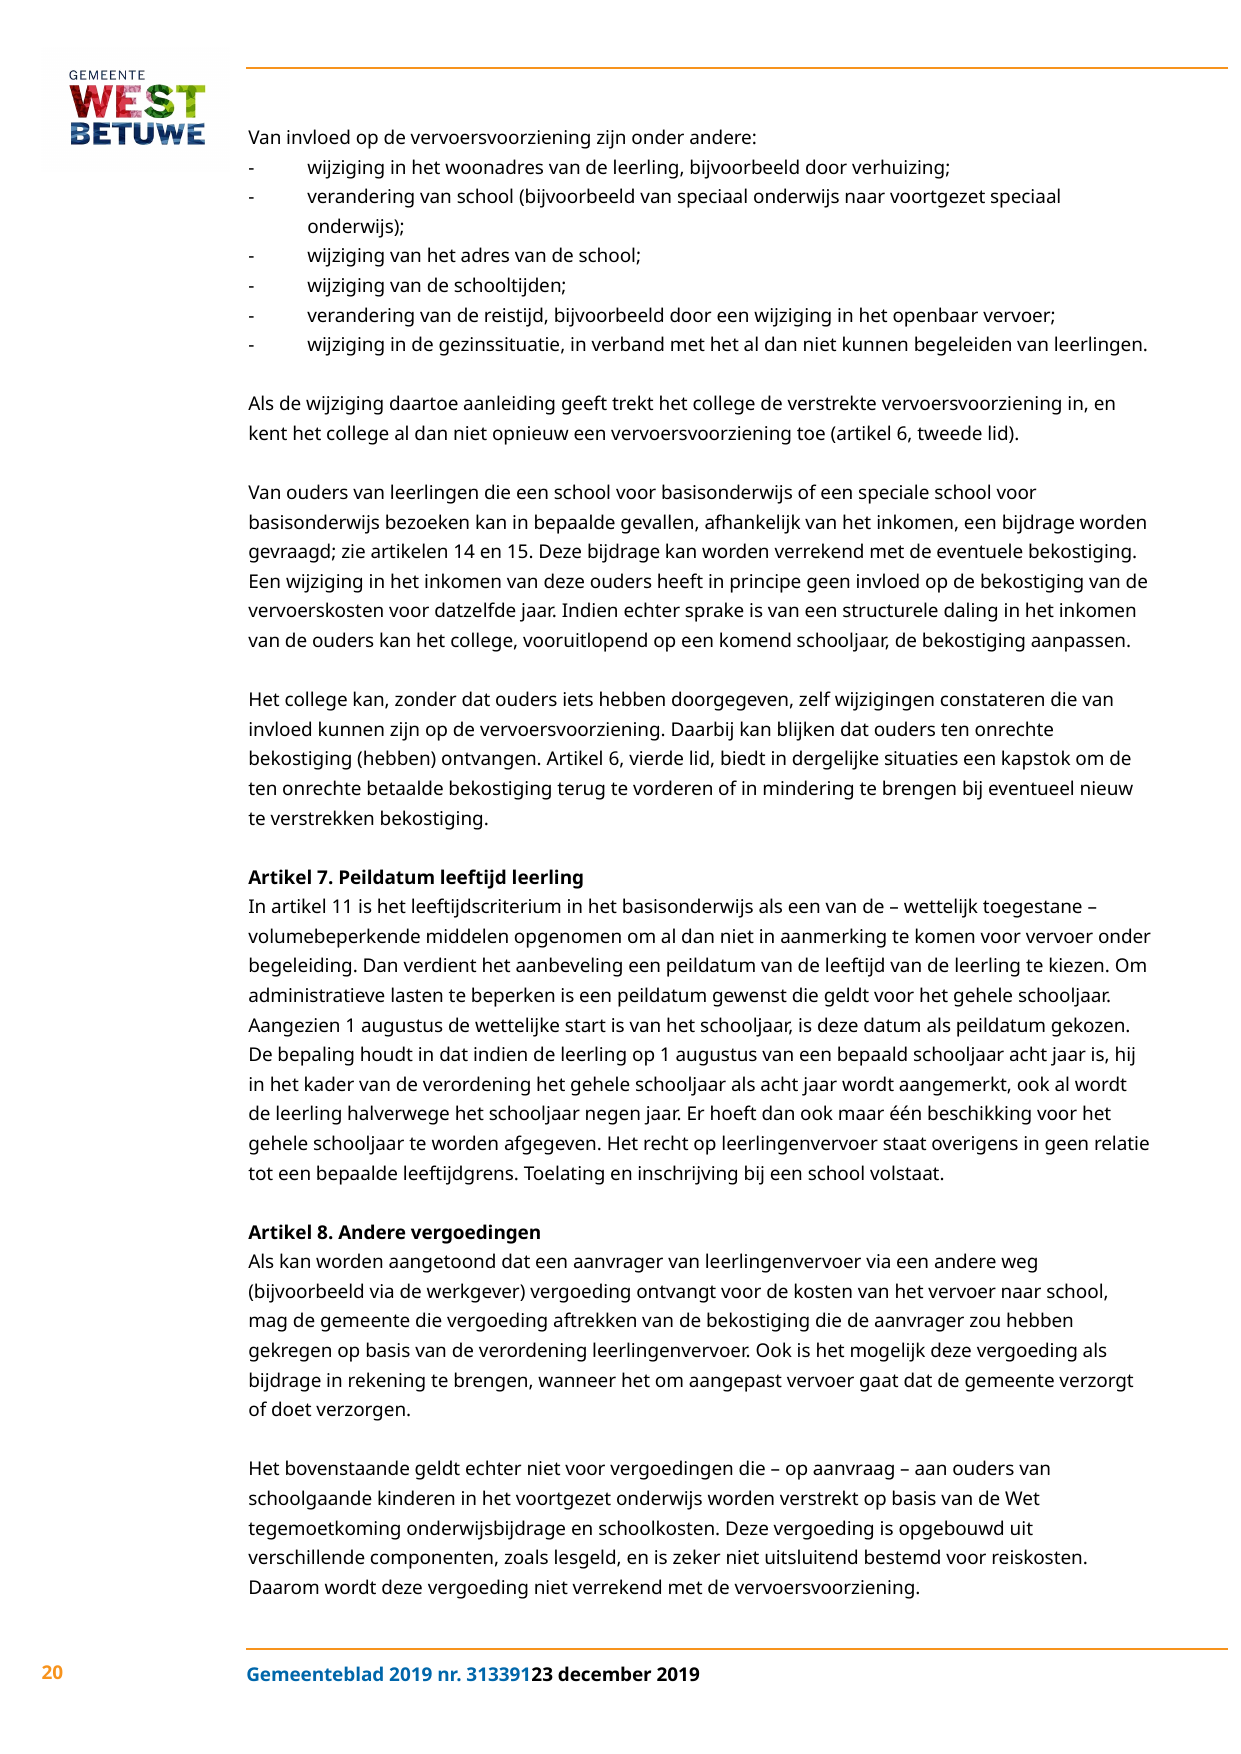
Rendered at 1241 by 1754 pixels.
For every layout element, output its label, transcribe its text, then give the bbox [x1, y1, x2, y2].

text Het bovenstaande geldt echter niet voor vergoedingen die – op aanvraag – aan ouders van schoolgaande kinderen in het voortgezet onderwijs worden verstrekt op basis van de Wet tegemoetkoming onderwijsbijdrage en schoolkosten. Deze vergoeding is opgebouwd uit verschillende componenten, zoals lesgeld, en is zeker niet uitsluitend bestemd voor reiskosten. Daarom wordt deze vergoeding niet verrekend met de vervoersvoorziening. [248, 1456, 1152, 1600]
list wijziging in de gezinssituatie, in verband met het al dan niet kunnen begeleiden van leerlingen. [248, 331, 1152, 357]
text Van invloed op de vervoersvoorziening zijn onder andere: [248, 124, 1152, 150]
text In artikel 11 is het leeftijdscriterium in het basisonderwijs als een van de – wettelijk toegestane – volumebeperkende middelen opgenomen om al dan niet in aanmerking te komen voor vervoer onder begeleiding. Dan verdient het aanbeveling een peildatum van de leeftijd van de leerling te kiezen. Om administratieve lasten te beperken is een peildatum gewenst die geldt voor het gehele schooljaar. Aangezien 1 augustus de wettelijke start is van het schooljaar, is deze datum als peildatum gekozen. De bepaling houdt in dat indien de leerling op 1 augustus van een bepaald schooljaar acht jaar is, hij in het kader van de verordening het gehele schooljaar als acht jaar wordt aangemerkt, ook al wordt de leerling halverwege het schooljaar negen jaar. Er hoeft dan ook maar één beschikking voor het gehele schooljaar te worden afgegeven. Het recht op leerlingenvervoer staat overigens in geen relatie tot een bepaalde leeftijdgrens. Toelating en inschrijving bij een school volstaat. [248, 893, 1152, 1186]
list verandering van de reistijd, bijvoorbeeld door een wijziging in het openbaar vervoer; [248, 302, 1152, 328]
text Artikel 7. Peildatum leeftijd leerling [248, 864, 1152, 890]
list wijziging van de schooltijden; [248, 272, 1152, 298]
list wijziging in het woonadres van de leerling, bijvoorbeeld door verhuizing; [248, 154, 1152, 180]
picture [41, 47, 231, 172]
text Als kan worden aangetoond dat een aanvrager van leerlingenvervoer via een andere weg (bijvoorbeeld via de werkgever) vergoeding ontvangt voor de kosten van het vervoer naar school, mag de gemeente die vergoeding aftrekken van de bekostiging die de aanvrager zou hebben gekregen op basis van de verordening leerlingenvervoer. Ook is het mogelijk deze vergoeding als bijdrage in rekening te brengen, wanneer het om aangepast vervoer gaat dat de gemeente verzorgt of doet verzorgen. [248, 1248, 1152, 1422]
text Van ouders van leerlingen die een school voor basisonderwijs of een speciale school voor basisonderwijs bezoeken kan in bepaalde gevallen, afhankelijk van het inkomen, een bijdrage worden gevraagd; zie artikelen 14 en 15. Deze bijdrage kan worden verrekend met de eventuele bekostiging. Een wijziging in het inkomen van deze ouders heeft in principe geen invloed op de bekostiging van de vervoerskosten voor datzelfde jaar. Indien echter sprake is van een structurele daling in het inkomen van de ouders kan het college, vooruitlopend op een komend schooljaar, de bekostiging aanpassen. [248, 479, 1152, 653]
text Als de wijziging daartoe aanleiding geeft trekt het college de verstrekte vervoersvoorziening in, en kent het college al dan niet opnieuw een vervoersvoorziening toe (artikel 6, tweede lid). [248, 391, 1152, 446]
list wijziging van het adres van de school; [248, 243, 1152, 268]
list verandering van school (bijvoorbeeld van speciaal onderwijs naar voortgezet speciaal onderwijs); [248, 183, 1152, 239]
text Artikel 8. Andere vergoedingen [248, 1219, 1152, 1245]
text Het college kan, zonder dat ouders iets hebben doorgegeven, zelf wijzigingen constateren die van invloed kunnen zijn op de vervoersvoorziening. Daarbij kan blijken dat ouders ten onrechte bekostiging (hebben) ontvangen. Artikel 6, vierde lid, biedt in dergelijke situaties een kapstok om de ten onrechte betaalde bekostiging terug te vorderen of in mindering te brengen bij eventueel nieuw te verstrekken bekostiging. [248, 686, 1152, 831]
